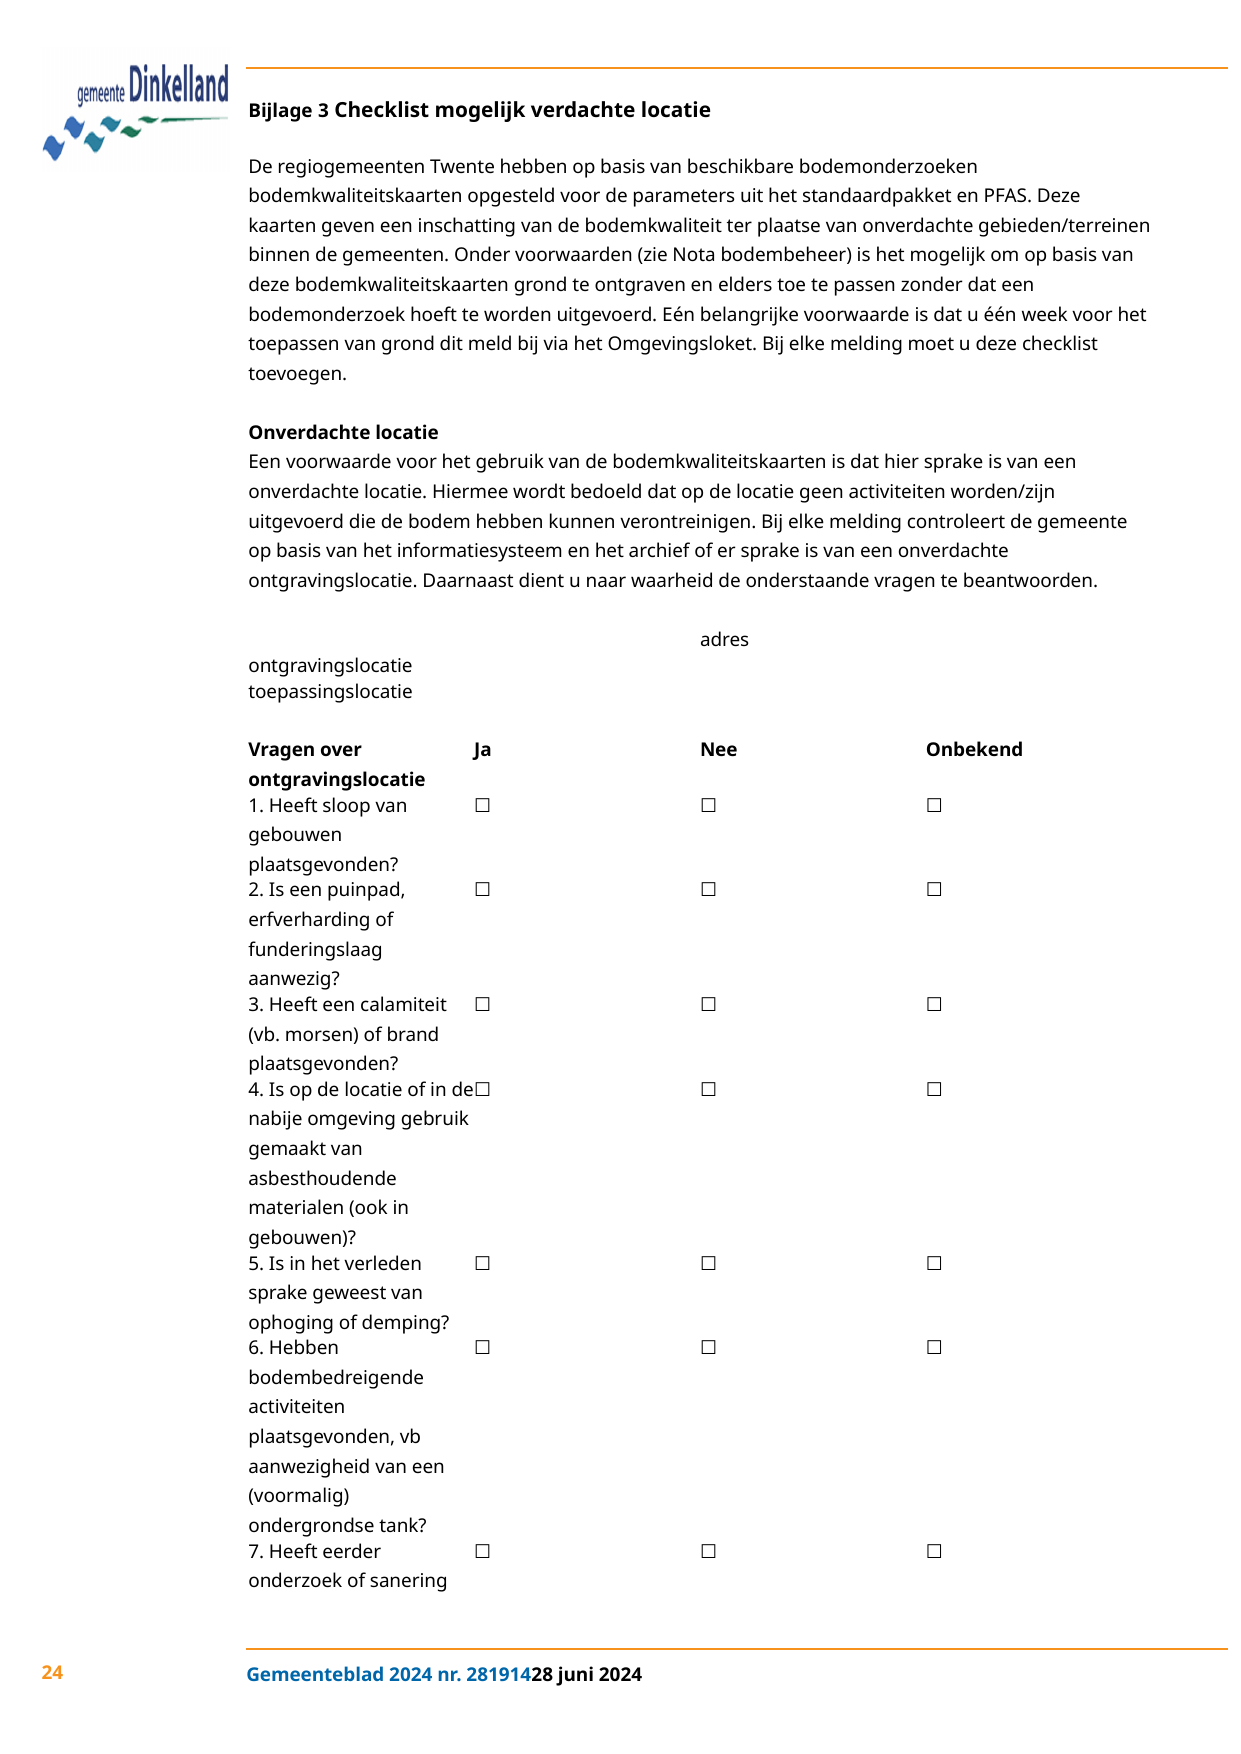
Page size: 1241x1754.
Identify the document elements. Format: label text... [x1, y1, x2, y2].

table_cell ☐ [926, 1335, 1152, 1538]
table_cell 2. Is een puinpad, erfverharding of funderingslaag aanwezig? [248, 877, 474, 991]
table_cell [700, 652, 1152, 678]
table_header adres [700, 626, 1152, 652]
text Een voorwaarde voor het gebruik van de bodemkwaliteitskaarten is dat hier sprake is van een onverdachte locatie. Hiermee wordt bedoeld dat op de locatie geen activiteiten worden/zijn uitgevoerd die de bodem hebben kunnen verontreinigen. Bij elke melding controleert de gemeente op basis van het informatiesysteem en het archief of er sprake is van een onverdachte ontgravingslocatie. Daarnaast dient u naar waarheid de onderstaande vragen te beantwoorden. [248, 449, 1152, 593]
table_cell [700, 678, 1152, 703]
table_cell 7. Heeft eerder onderzoek of sanering [248, 1538, 474, 1593]
table_cell 5. Is in het verleden sprake geweest van ophoging of demping? [248, 1250, 474, 1334]
table_cell ☐ [926, 1076, 1152, 1250]
table_cell ☐ [700, 1335, 926, 1538]
table_cell ☐ [700, 1076, 926, 1250]
table_header Vragen over ontgravingslocatie [248, 736, 474, 792]
table_header Nee [700, 736, 926, 792]
table_cell ☐ [700, 877, 926, 991]
text Bijlage 3 Checklist mogelijk verdachte locatie [248, 95, 1152, 123]
table_cell 3. Heeft een calamiteit (vb. morsen) of brand plaatsgevonden? [248, 991, 474, 1076]
table_cell ☐ [926, 1538, 1152, 1593]
table_cell ☐ [474, 1076, 700, 1250]
table_cell ☐ [926, 1250, 1152, 1334]
table_cell ☐ [474, 877, 700, 991]
table_cell ☐ [474, 1335, 700, 1538]
text De regiogemeenten Twente hebben op basis van beschikbare bodemonderzoeken bodemkwaliteitskaarten opgesteld voor de parameters uit het standaardpakket en PFAS. Deze kaarten geven een inschatting van de bodemkwaliteit ter plaatse van onverdachte gebieden/terreinen binnen de gemeenten. Onder voorwaarden (zie Nota bodembeheer) is het mogelijk om op basis van deze bodemkwaliteitskaarten grond te ontgraven en elders toe te passen zonder dat een bodemonderzoek hoeft te worden uitgevoerd. Eén belangrijke voorwaarde is dat u één week voor het toepassen van grond dit meld bij via het Omgevingsloket. Bij elke melding moet u deze checklist toevoegen. [248, 153, 1152, 386]
table_cell ☐ [474, 792, 700, 877]
table_cell ☐ [700, 1538, 926, 1593]
table_cell ontgravingslocatie [248, 652, 700, 678]
picture [41, 47, 231, 172]
table_cell ☐ [926, 991, 1152, 1076]
table_cell toepassingslocatie [248, 678, 700, 703]
table_header Onbekend [926, 736, 1152, 792]
table_cell ☐ [474, 1250, 700, 1334]
table_cell ☐ [700, 991, 926, 1076]
text Onverdachte locatie [248, 419, 1152, 445]
table_cell ☐ [926, 877, 1152, 991]
table_cell 4. Is op de locatie of in de nabije omgeving gebruik gemaakt van asbesthoudende materialen (ook in gebouwen)? [248, 1076, 474, 1250]
table_header Ja [474, 736, 700, 792]
table_cell ☐ [474, 1538, 700, 1593]
table_cell ☐ [700, 1250, 926, 1334]
table_cell ☐ [926, 792, 1152, 877]
table_cell 1. Heeft sloop van gebouwen plaatsgevonden? [248, 792, 474, 877]
table_cell ☐ [700, 792, 926, 877]
table_cell 6. Hebben bodembedreigende activiteiten plaatsgevonden, vb aanwezigheid van een (voormalig) ondergrondse tank? [248, 1335, 474, 1538]
table_cell ☐ [474, 991, 700, 1076]
table_header [248, 626, 700, 652]
